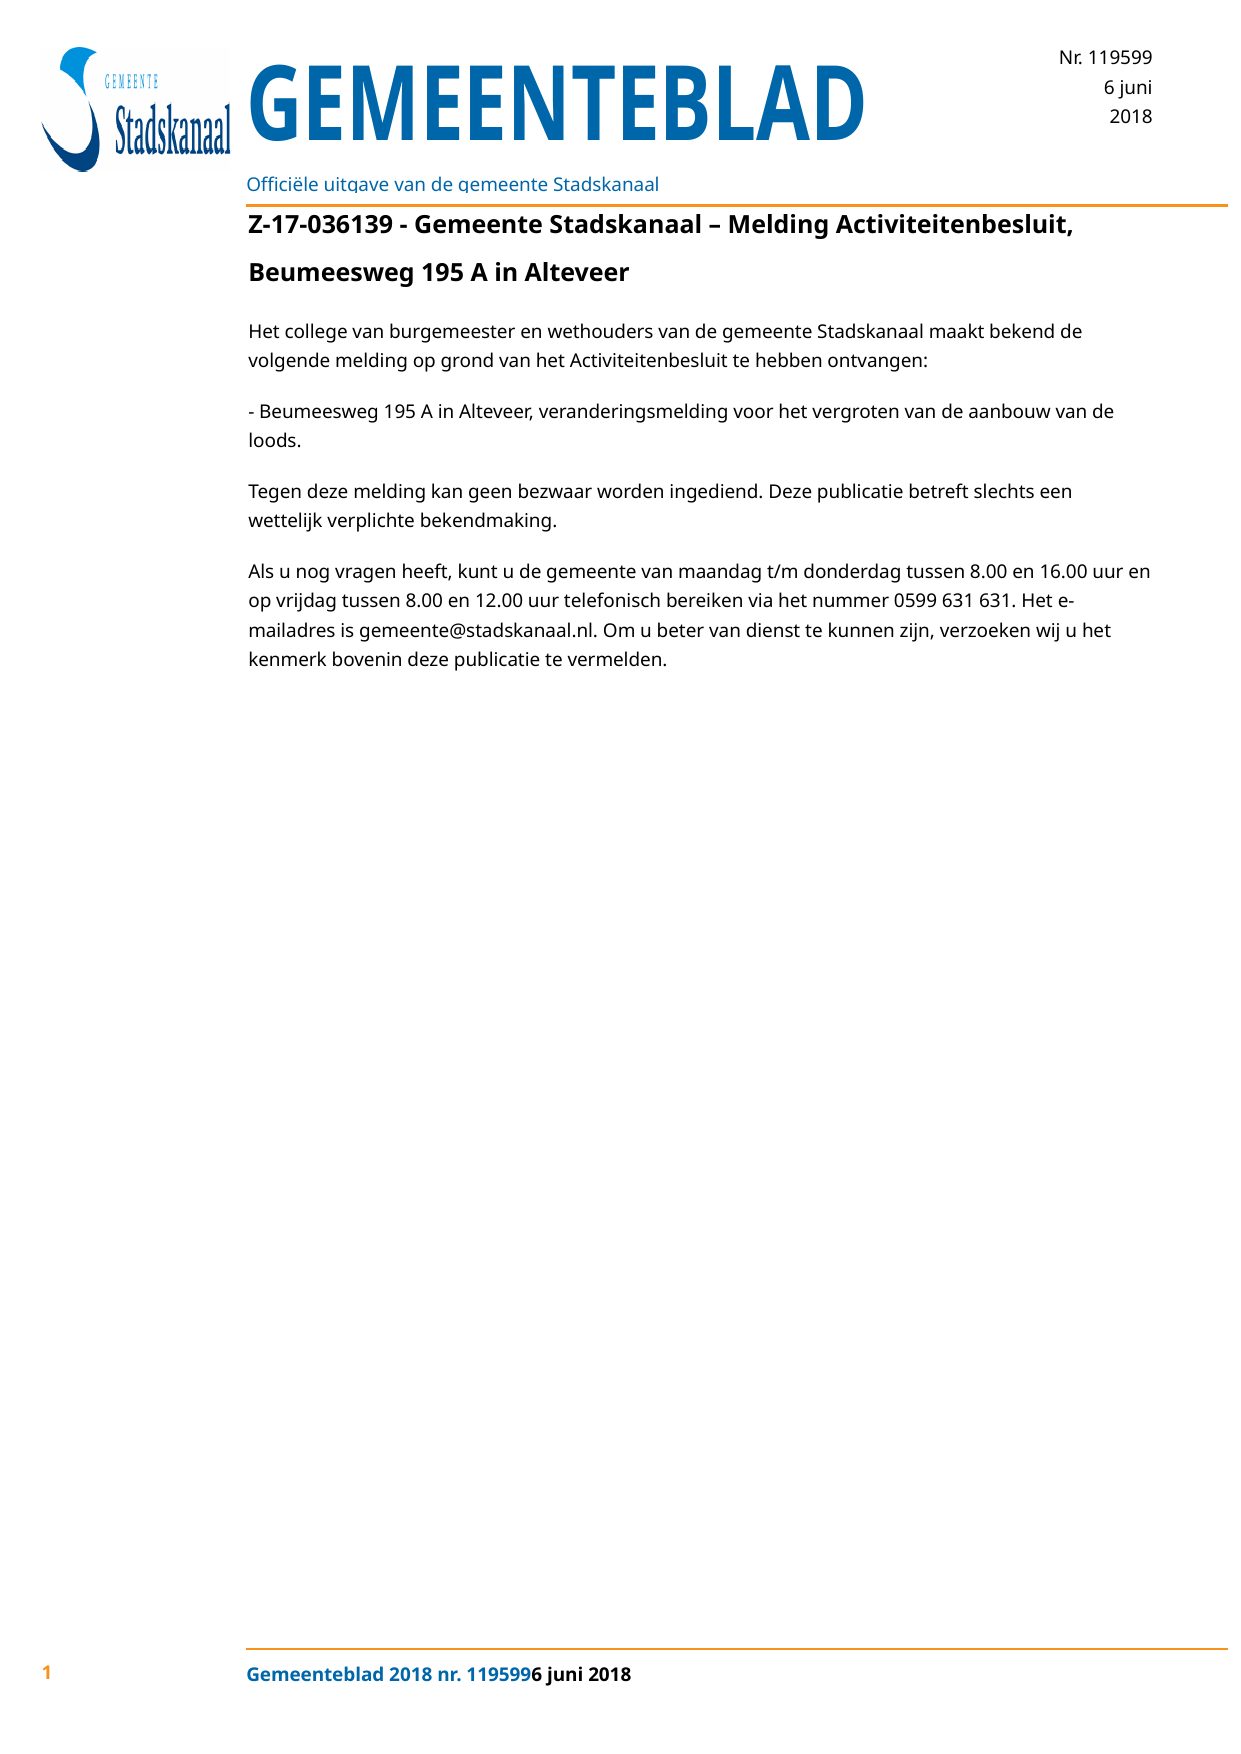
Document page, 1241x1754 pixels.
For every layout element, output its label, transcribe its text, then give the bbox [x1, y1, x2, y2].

picture [41, 47, 231, 172]
text Tegen deze melding kan geen bezwaar worden ingediend. Deze publicatie betreft slechts een wettelijk verplichte bekendmaking. [248, 478, 1152, 533]
text Het college van burgemeester en wethouders van de gemeente Stadskanaal maakt bekend de volgende melding op grond van het Activiteitenbesluit te hebben ontvangen: [248, 318, 1152, 373]
text - Beumeesweg 195 A in Alteveer, veranderingsmelding voor het vergroten van de aanbouw van de loods. [248, 398, 1152, 453]
text Z-17-036139 - Gemeente Stadskanaal – Melding Activiteitenbesluit, Beumeesweg 195 A in Alteveer [248, 207, 1152, 288]
text Als u nog vragen heeft, kunt u de gemeente van maandag t/m donderdag tussen 8.00 en 16.00 uur en op vrijdag tussen 8.00 en 12.00 uur telefonisch bereiken via het nummer 0599 631 631. Het e-mailadres is gemeente@stadskanaal.nl. Om u beter van dienst te kunnen zijn, verzoeken wij u het kenmerk bovenin deze publicatie te vermelden. [248, 558, 1152, 672]
